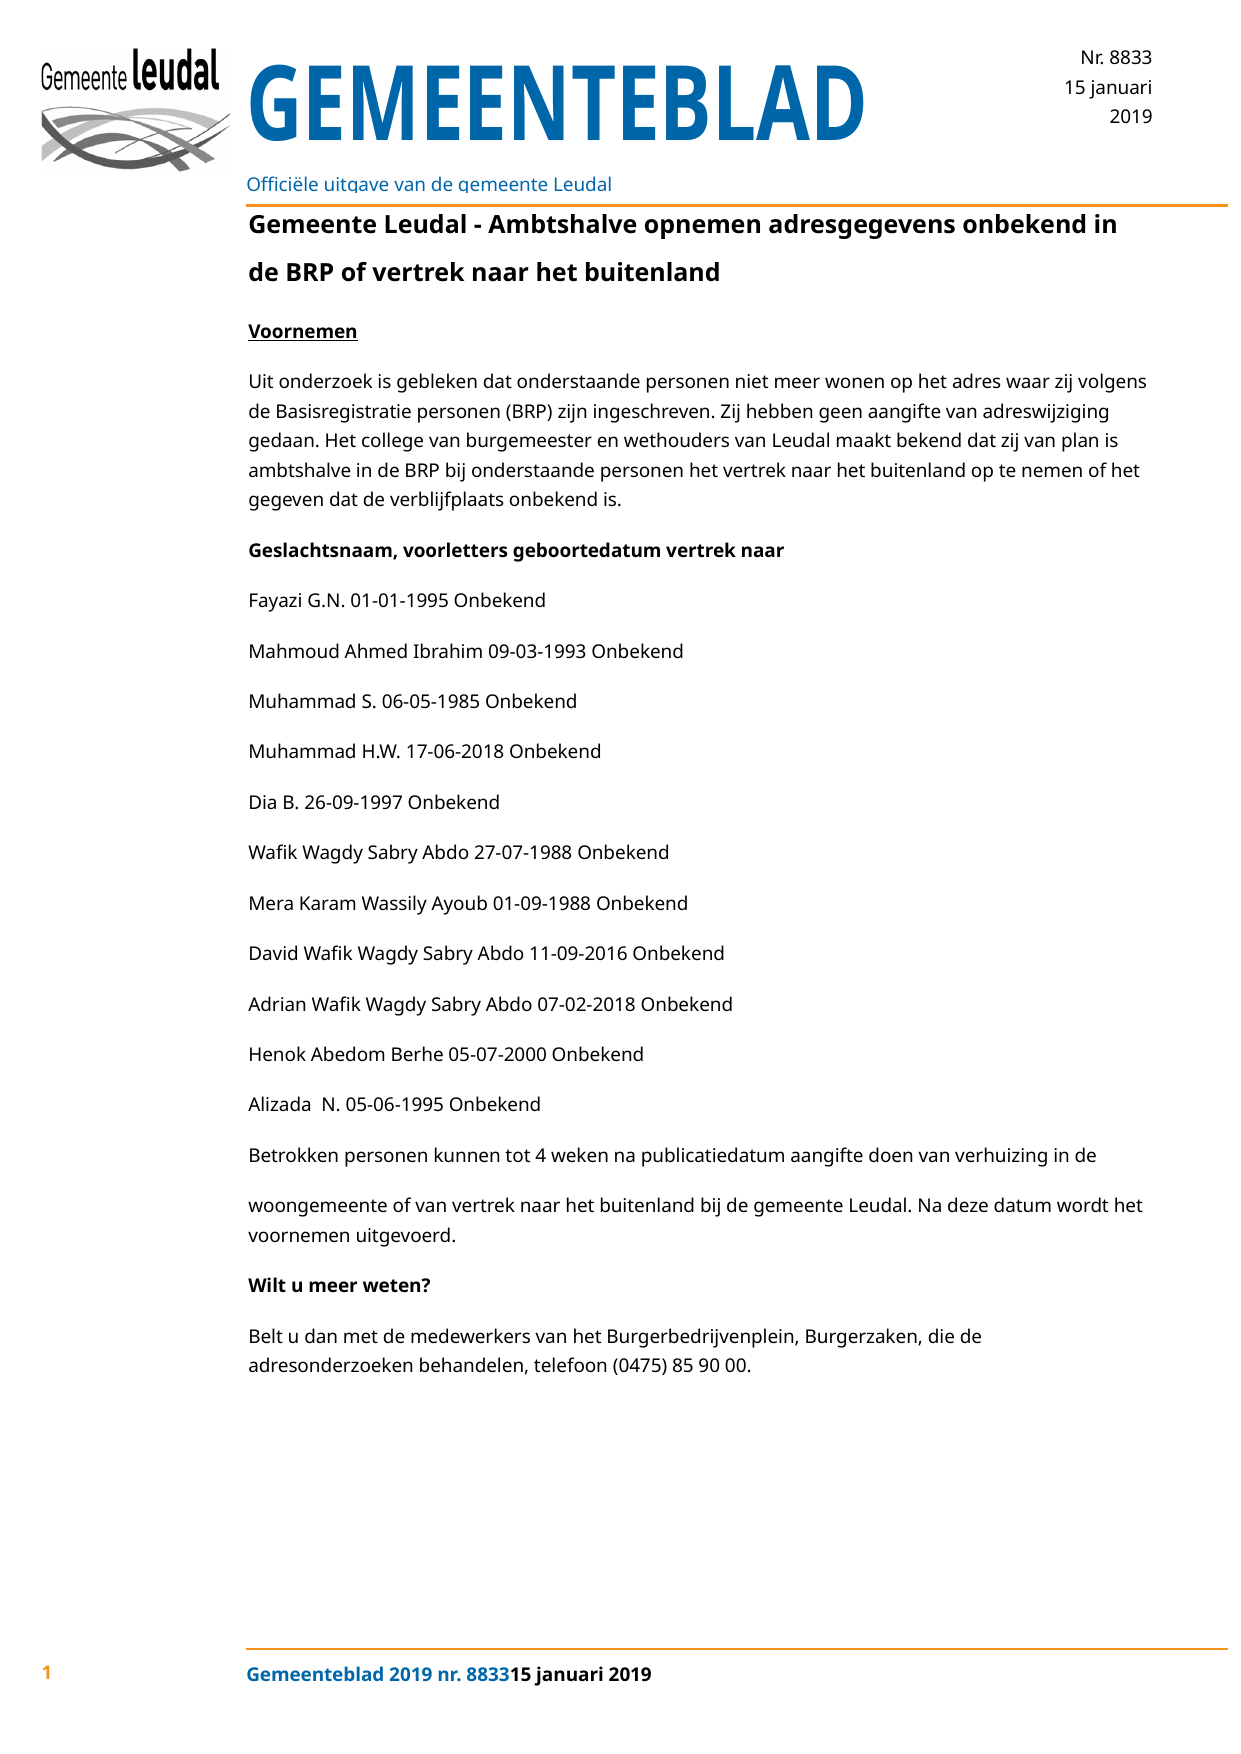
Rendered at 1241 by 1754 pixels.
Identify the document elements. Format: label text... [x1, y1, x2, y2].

picture [41, 47, 231, 172]
text Adrian Wafik Wagdy Sabry Abdo 07-02-2018 Onbekend [248, 991, 1152, 1017]
text Muhammad S. 06-05-1985 Onbekend [248, 688, 1152, 714]
text Alizada N. 05-06-1995 Onbekend [248, 1092, 1152, 1117]
text Muhammad H.W. 17-06-2018 Onbekend [248, 739, 1152, 764]
text Fayazi G.N. 01-01-1995 Onbekend [248, 587, 1152, 613]
text woongemeente of van vertrek naar het buitenland bij de gemeente Leudal. Na deze datum wordt het voornemen uitgevoerd. [248, 1192, 1152, 1248]
text Uit onderzoek is gebleken dat onderstaande personen niet meer wonen op het adres waar zij volgens de Basisregistratie personen (BRP) zijn ingeschreven. Zij hebben geen aangifte van adreswijziging gedaan. Het college van burgemeester en wethouders van Leudal maakt bekend dat zij van plan is ambtshalve in de BRP bij onderstaande personen het vertrek naar het buitenland op te nemen of het gegeven dat de verblijfplaats onbekend is. [248, 368, 1152, 512]
text Mahmoud Ahmed Ibrahim 09-03-1993 Onbekend [248, 638, 1152, 664]
text Betrokken personen kunnen tot 4 weken na publicatiedatum aangifte doen van verhuizing in de [248, 1142, 1152, 1168]
text Mera Karam Wassily Ayoub 01-09-1988 Onbekend [248, 890, 1152, 916]
text Belt u dan met de medewerkers van het Burgerbedrijvenplein, Burgerzaken, die de adresonderzoeken behandelen, telefoon (0475) 85 90 00. [248, 1323, 1152, 1378]
text Voornemen [248, 318, 1152, 344]
text David Wafik Wagdy Sabry Abdo 11-09-2016 Onbekend [248, 940, 1152, 966]
text Geslachtsnaam, voorletters geboortedatum vertrek naar [248, 537, 1152, 563]
text Gemeente Leudal - Ambtshalve opnemen adresgegevens onbekend in de BRP of vertrek naar het buitenland [248, 207, 1152, 288]
text Dia B. 26-09-1997 Onbekend [248, 789, 1152, 815]
text Wilt u meer weten? [248, 1272, 1152, 1298]
text Wafik Wagdy Sabry Abdo 27-07-1988 Onbekend [248, 839, 1152, 865]
text Henok Abedom Berhe 05-07-2000 Onbekend [248, 1041, 1152, 1067]
